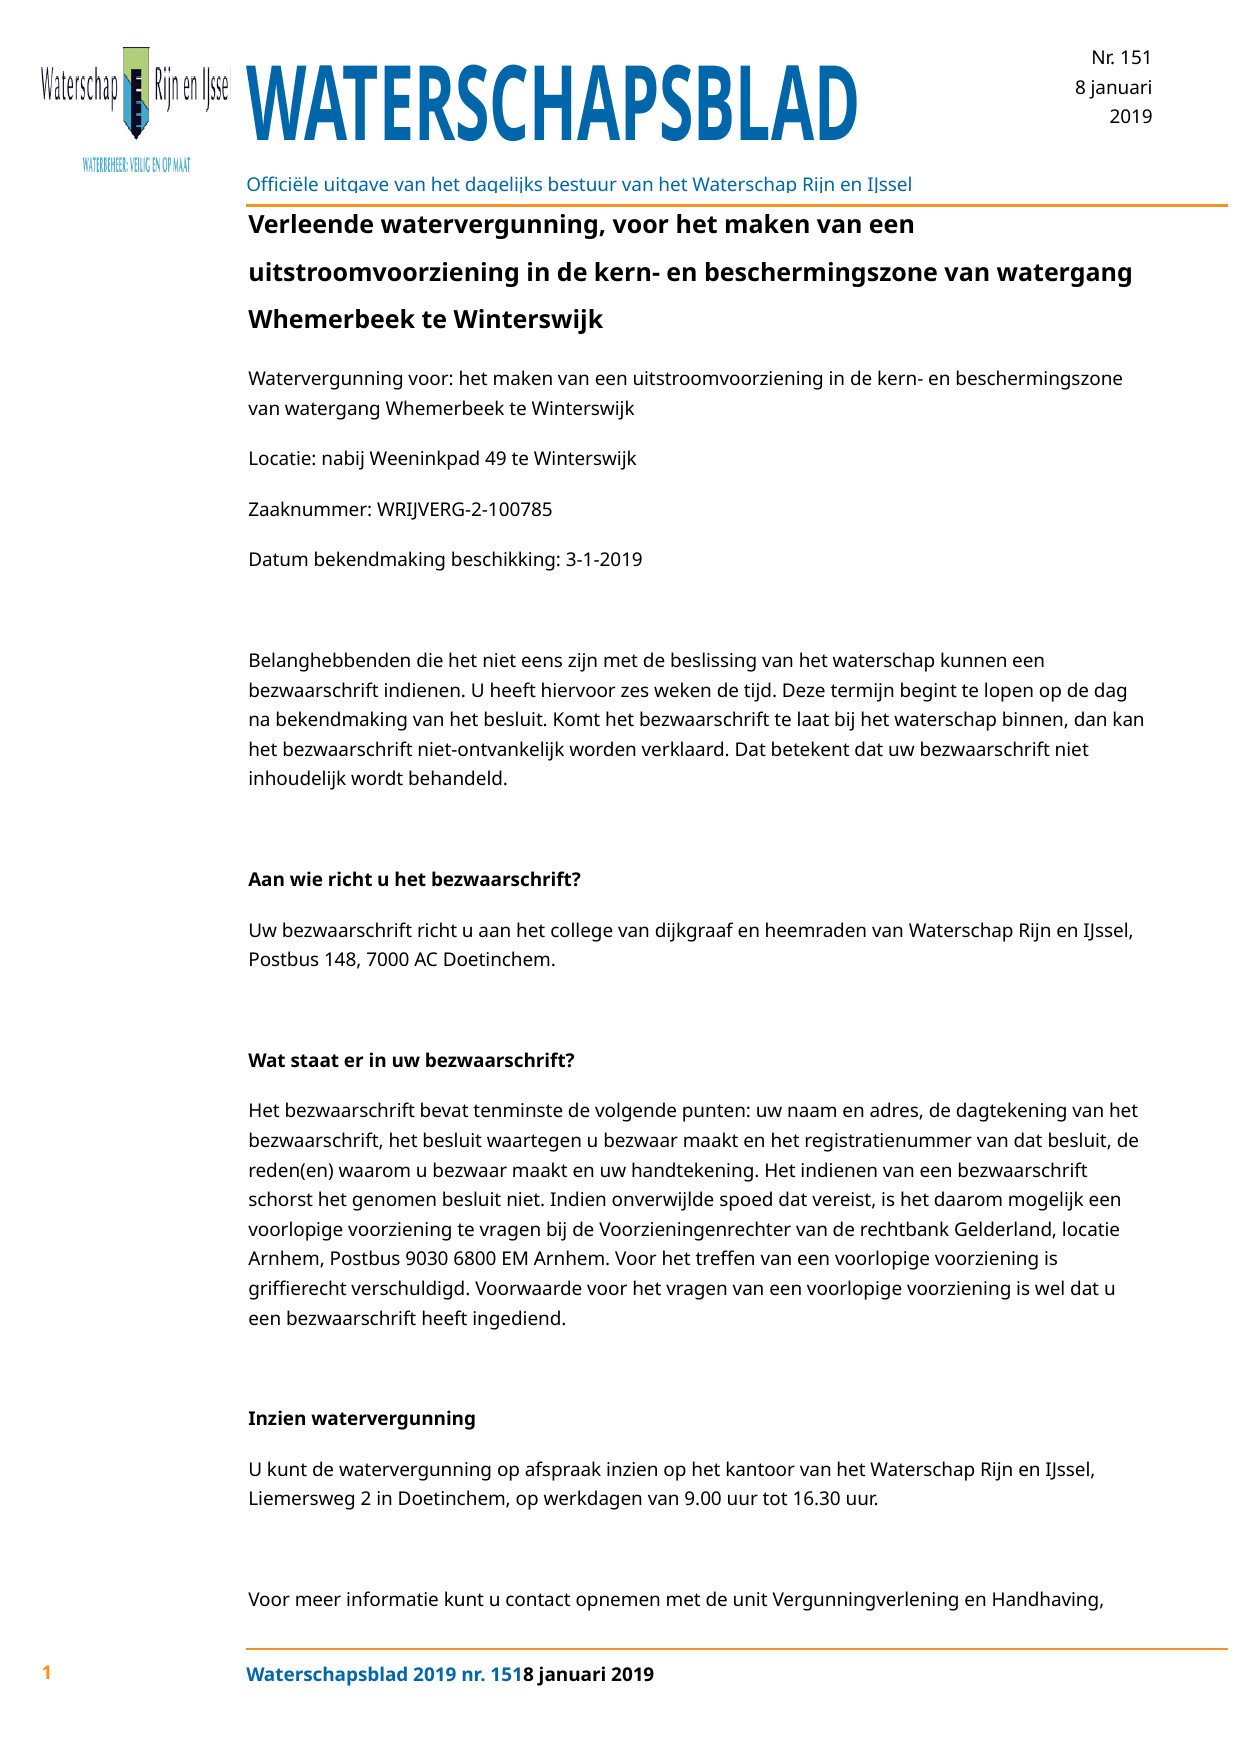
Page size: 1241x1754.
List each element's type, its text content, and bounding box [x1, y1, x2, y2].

text Voor meer informatie kunt u contact opnemen met de unit Vergunningverlening en Handhaving, [248, 1586, 1152, 1612]
text Watervergunning voor: het maken van een uitstroomvoorziening in de kern- en beschermingszone van watergang Whemerbeek te Winterswijk [248, 366, 1152, 421]
text Aan wie richt u het bezwaarschrift? [248, 866, 1152, 892]
text U kunt de watervergunning op afspraak inzien op het kantoor van het Waterschap Rijn en IJssel, Liemersweg 2 in Doetinchem, op werkdagen van 9.00 uur tot 16.30 uur. [248, 1456, 1152, 1511]
text Belanghebbenden die het niet eens zijn met de beslissing van het waterschap kunnen een bezwaarschrift indienen. U heeft hiervoor zes weken de tijd. Deze termijn begint te lopen op de dag na bekendmaking van het besluit. Komt het bezwaarschrift te laat bij het waterschap binnen, dan kan het bezwaarschrift niet-ontvankelijk worden verklaard. Dat betekent dat uw bezwaarschrift niet inhoudelijk wordt behandeld. [248, 647, 1152, 791]
text Verleende watervergunning, voor het maken van een uitstroomvoorziening in de kern- en beschermingszone van watergang Whemerbeek te Winterswijk [248, 207, 1152, 336]
text Datum bekendmaking beschikking: 3-1-2019 [248, 546, 1152, 572]
text Wat staat er in uw bezwaarschrift? [248, 1047, 1152, 1073]
picture [41, 47, 231, 172]
text Locatie: nabij Weeninkpad 49 te Winterswijk [248, 446, 1152, 471]
text Zaaknummer: WRIJVERG-2-100785 [248, 496, 1152, 522]
text Uw bezwaarschrift richt u aan het college van dijkgraaf en heemraden van Waterschap Rijn en IJssel, Postbus 148, 7000 AC Doetinchem. [248, 917, 1152, 972]
text Inzien watervergunning [248, 1406, 1152, 1431]
text Het bezwaarschrift bevat tenminste de volgende punten: uw naam en adres, de dagtekening van het bezwaarschrift, het besluit waartegen u bezwaar maakt en het registratienummer van dat besluit, de reden(en) waarom u bezwaar maakt en uw handtekening. Het indienen van een bezwaarschrift schorst het genomen besluit niet. Indien onverwijlde spoed dat vereist, is het daarom mogelijk een voorlopige voorziening te vragen bij de Voorzieningenrechter van de rechtbank Gelderland, locatie Arnhem, Postbus 9030 6800 EM Arnhem. Voor het treffen van een voorlopige voorziening is griffierecht verschuldigd. Voorwaarde voor het vragen van een voorlopige voorziening is wel dat u een bezwaarschrift heeft ingediend. [248, 1098, 1152, 1330]
